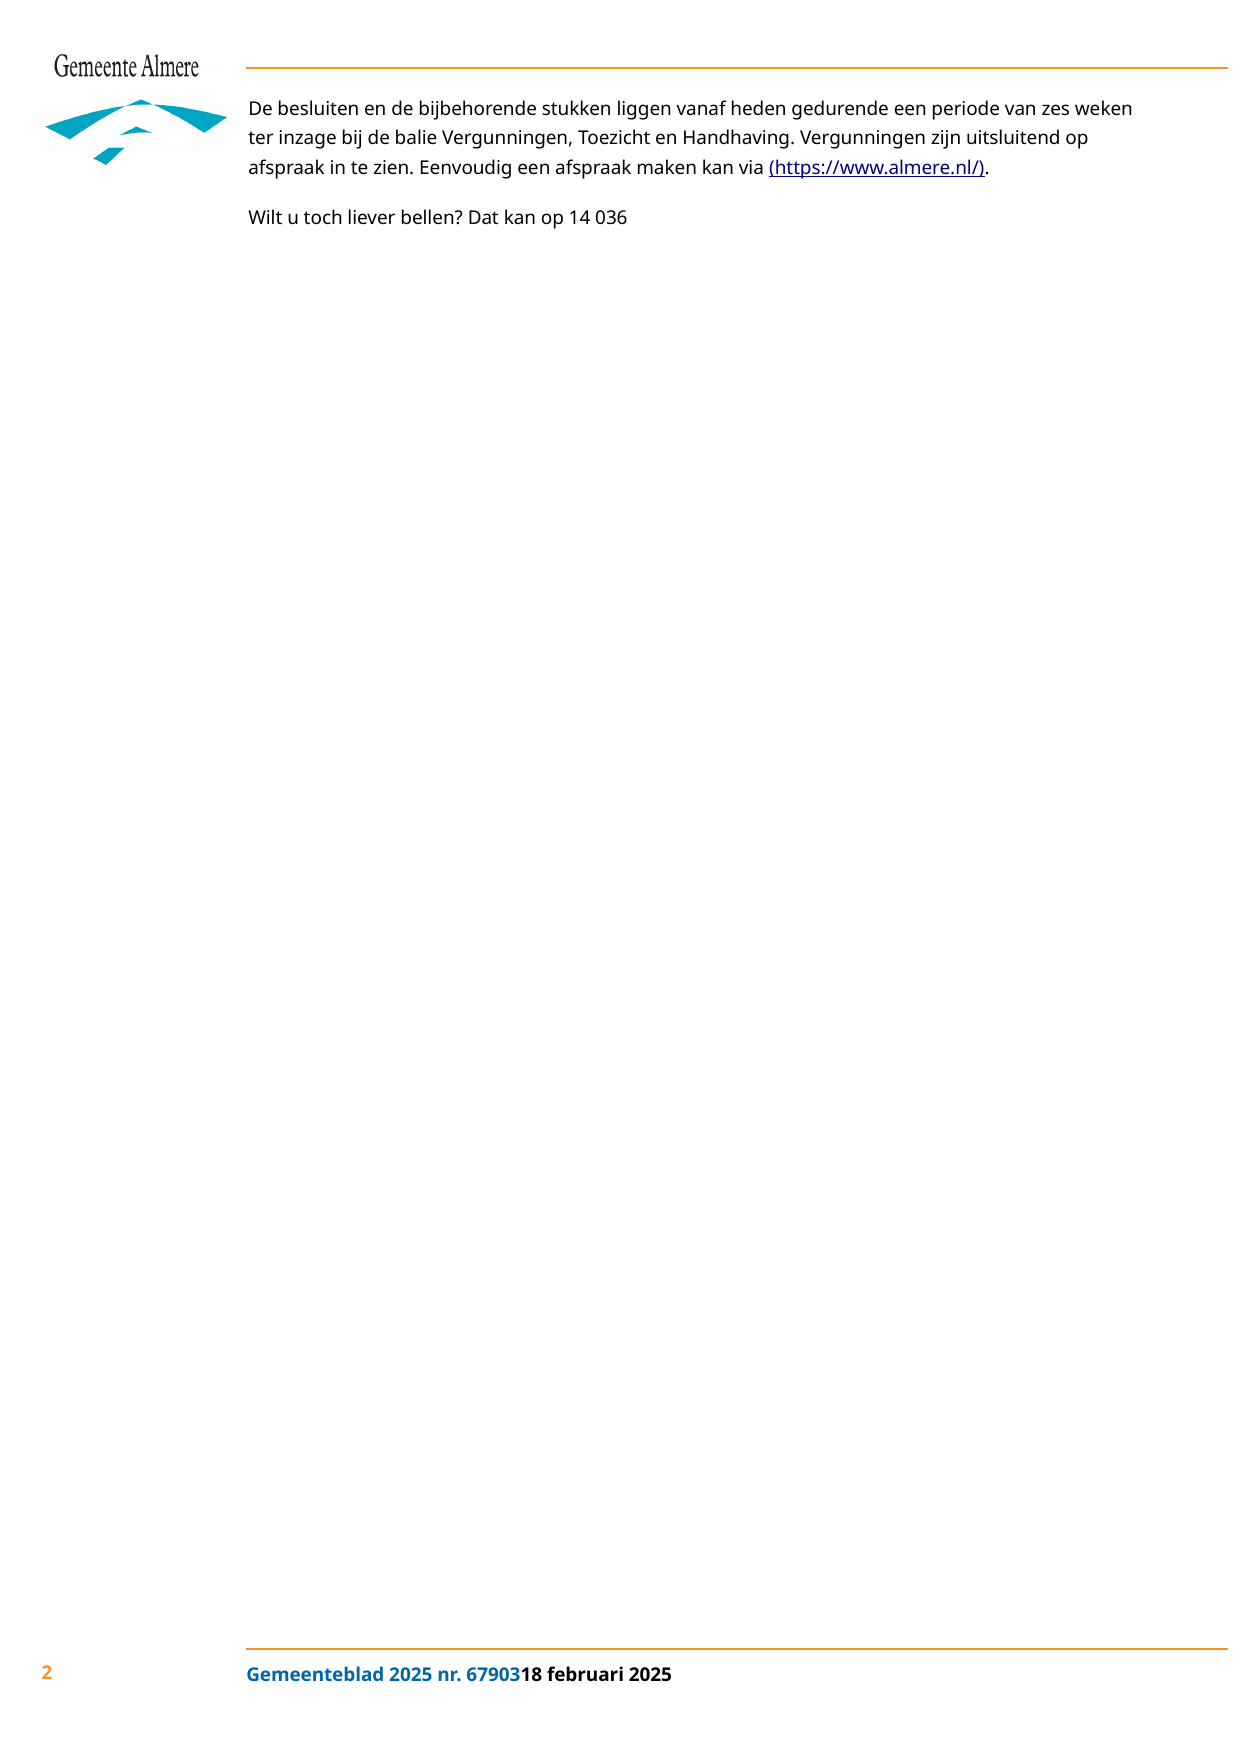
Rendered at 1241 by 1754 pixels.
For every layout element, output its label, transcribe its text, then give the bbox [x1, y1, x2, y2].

text De besluiten en de bijbehorende stukken liggen vanaf heden gedurende een periode van zes weken ter inzage bij de balie Vergunningen, Toezicht en Handhaving. Vergunningen zijn uitsluitend op afspraak in te zien. Eenvoudig een afspraak maken kan via (https://www.almere.nl/). [248, 95, 1152, 180]
picture [41, 47, 231, 172]
text Wilt u toch liever bellen? Dat kan op 14 036 [248, 204, 1152, 230]
